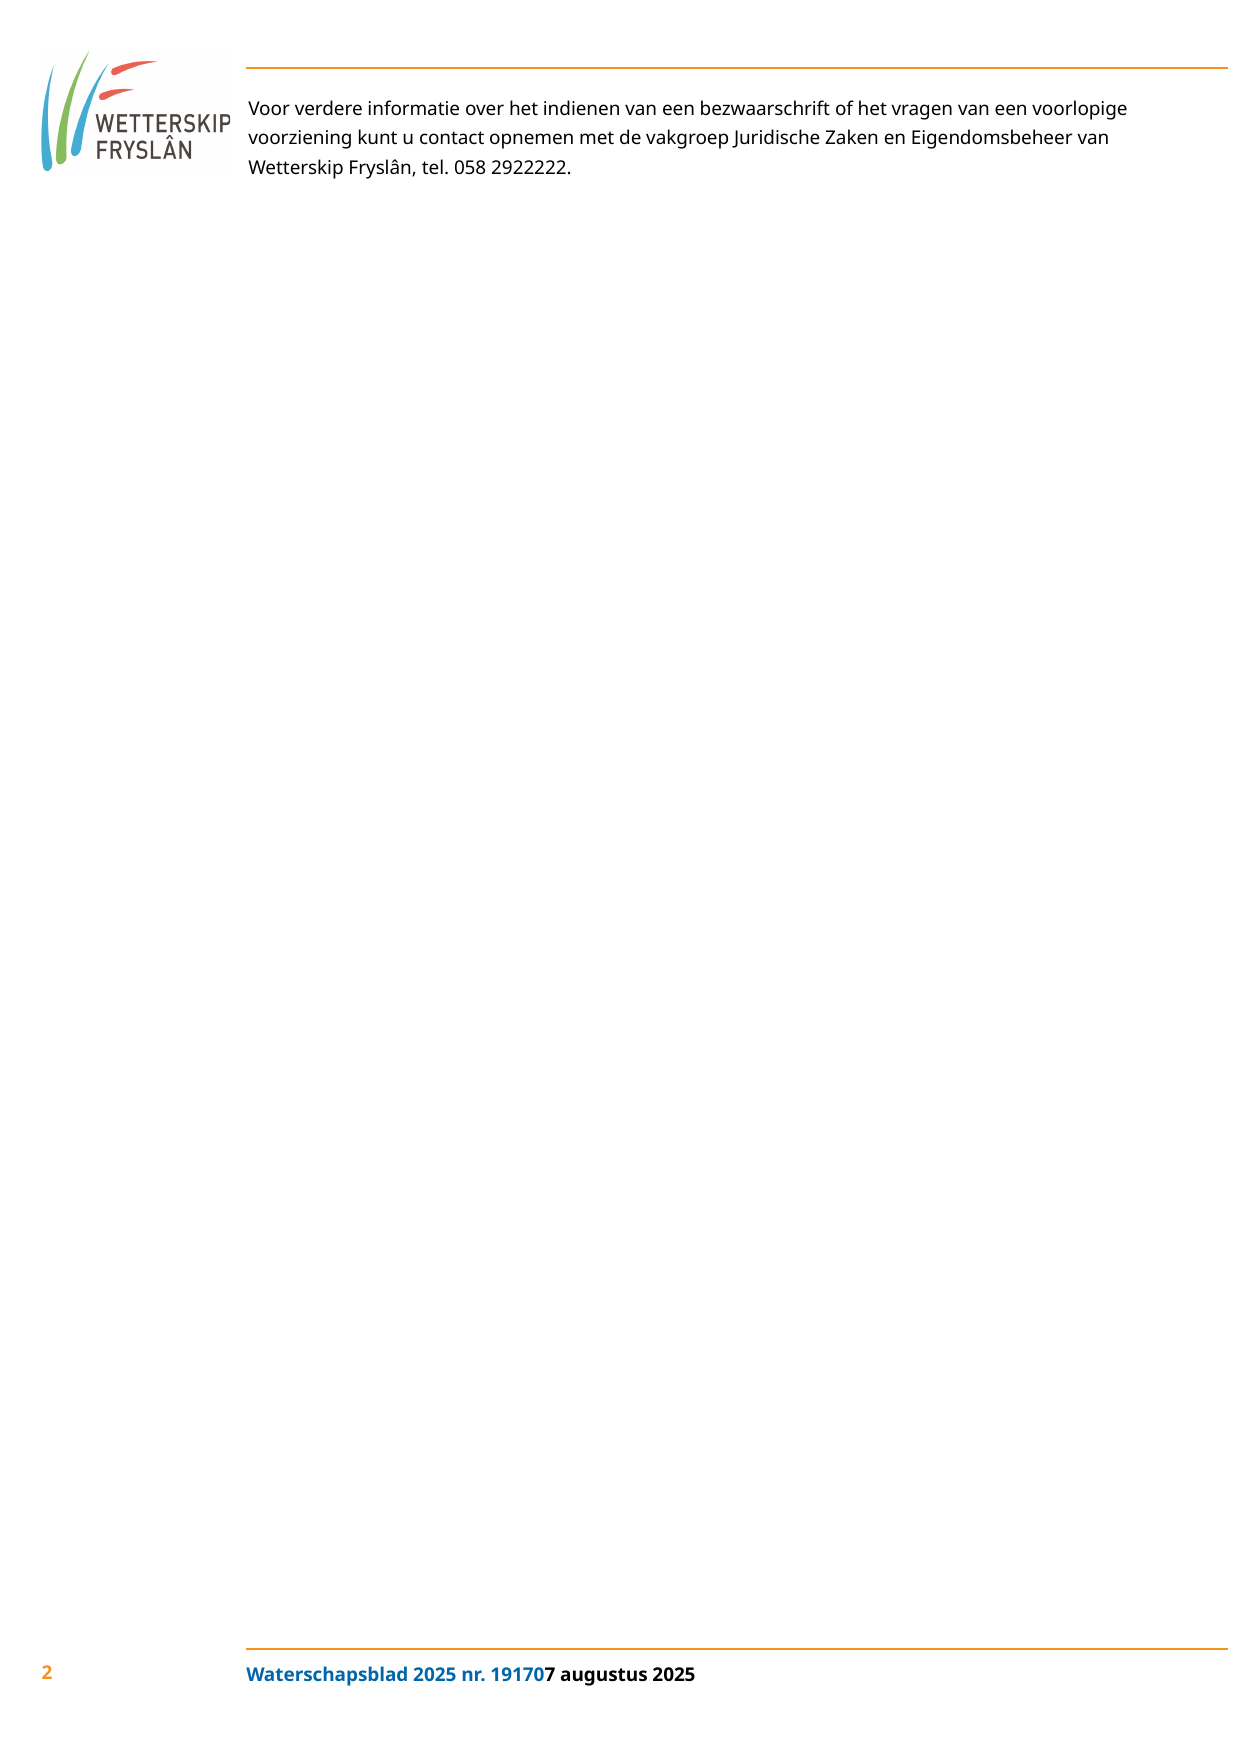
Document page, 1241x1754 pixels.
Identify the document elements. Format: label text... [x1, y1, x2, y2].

picture [41, 47, 231, 172]
text Voor verdere informatie over het indienen van een bezwaarschrift of het vragen van een voorlopige voorziening kunt u contact opnemen met de vakgroep Juridische Zaken en Eigendomsbeheer van Wetterskip Fryslân, tel. 058 2922222. [248, 95, 1152, 180]
